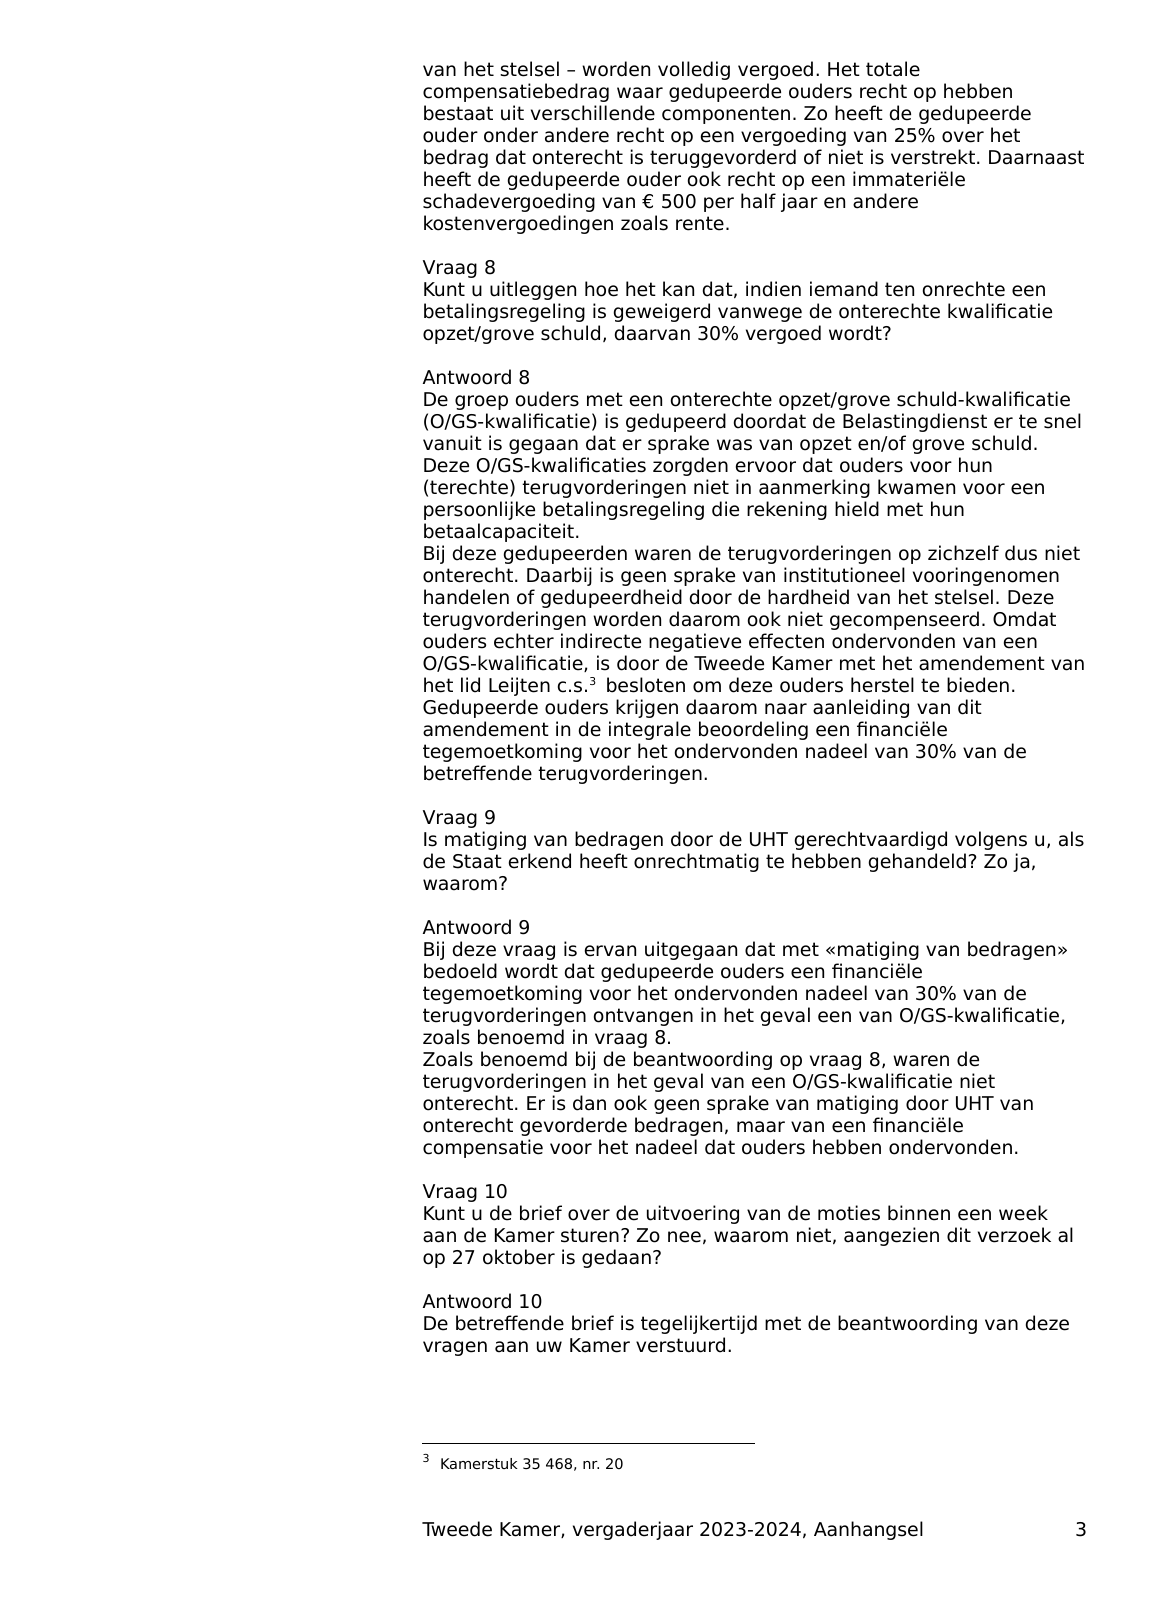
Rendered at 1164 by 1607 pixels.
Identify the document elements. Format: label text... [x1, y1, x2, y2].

text Bij deze gedupeerden waren de terugvorderingen op zichzelf dus niet onterecht. Daarbij is geen sprake van institutioneel vooringenomen handelen of gedupeerdheid door de hardheid van het stelsel. Deze terugvorderingen worden daarom ook niet gecompenseerd. Omdat ouders echter indirecte negatieve effecten ondervonden van een O/GS-kwalificatie, is door de Tweede Kamer met het amendement van het lid Leijten c.s. besloten om deze ouders herstel te bieden. Gedupeerde ouders krijgen daarom naar aanleiding van dit amendement in de integrale beoordeling een financiële tegemoetkoming voor het ondervonden nadeel van 30% van de betreffende terugvorderingen. [422, 543, 1087, 785]
text De betreffende brief is tegelijkertijd met de beantwoording van deze vragen aan uw Kamer verstuurd. [422, 1313, 1087, 1357]
text Vraag 8 [422, 257, 1087, 279]
text Antwoord 8 [422, 367, 1087, 389]
text Is matiging van bedragen door de UHT gerechtvaardigd volgens u, als de Staat erkend heeft onrechtmatig te hebben gehandeld? Zo ja, waarom? [422, 829, 1087, 895]
text Kamerstuk 35 468, nr. 20 [422, 1452, 1087, 1474]
text Vraag 9 [422, 807, 1087, 829]
text Bij deze vraag is ervan uitgegaan dat met «matiging van bedragen» bedoeld wordt dat gedupeerde ouders een financiële tegemoetkoming voor het ondervonden nadeel van 30% van de terugvorderingen ontvangen in het geval een van O/GS-kwalificatie, zoals benoemd in vraag 8. [422, 939, 1087, 1049]
text Antwoord 10 [422, 1291, 1087, 1313]
text van het stelsel – worden volledig vergoed. Het totale compensatiebedrag waar gedupeerde ouders recht op hebben bestaat uit verschillende componenten. Zo heeft de gedupeerde ouder onder andere recht op een vergoeding van 25% over het bedrag dat onterecht is teruggevorderd of niet is verstrekt. Daarnaast heeft de gedupeerde ouder ook recht op een immateriële schadevergoeding van € 500 per half jaar en andere kostenvergoedingen zoals rente. [422, 59, 1087, 235]
text Kunt u de brief over de uitvoering van de moties binnen een week aan de Kamer sturen? Zo nee, waarom niet, aangezien dit verzoek al op 27 oktober is gedaan? [422, 1203, 1087, 1269]
text Zoals benoemd bij de beantwoording op vraag 8, waren de terugvorderingen in het geval van een O/GS-kwalificatie niet onterecht. Er is dan ook geen sprake van matiging door UHT van onterecht gevorderde bedragen, maar van een financiële compensatie voor het nadeel dat ouders hebben ondervonden. [422, 1049, 1087, 1159]
text Kunt u uitleggen hoe het kan dat, indien iemand ten onrechte een betalingsregeling is geweigerd vanwege de onterechte kwalificatie opzet/grove schuld, daarvan 30% vergoed wordt? [422, 279, 1087, 345]
text Antwoord 9 [422, 917, 1087, 939]
text De groep ouders met een onterechte opzet/grove schuld-kwalificatie (O/GS-kwalificatie) is gedupeerd doordat de Belastingdienst er te snel vanuit is gegaan dat er sprake was van opzet en/of grove schuld. Deze O/GS-kwalificaties zorgden ervoor dat ouders voor hun (terechte) terugvorderingen niet in aanmerking kwamen voor een persoonlijke betalingsregeling die rekening hield met hun betaalcapaciteit. [422, 389, 1087, 543]
text Vraag 10 [422, 1181, 1087, 1203]
